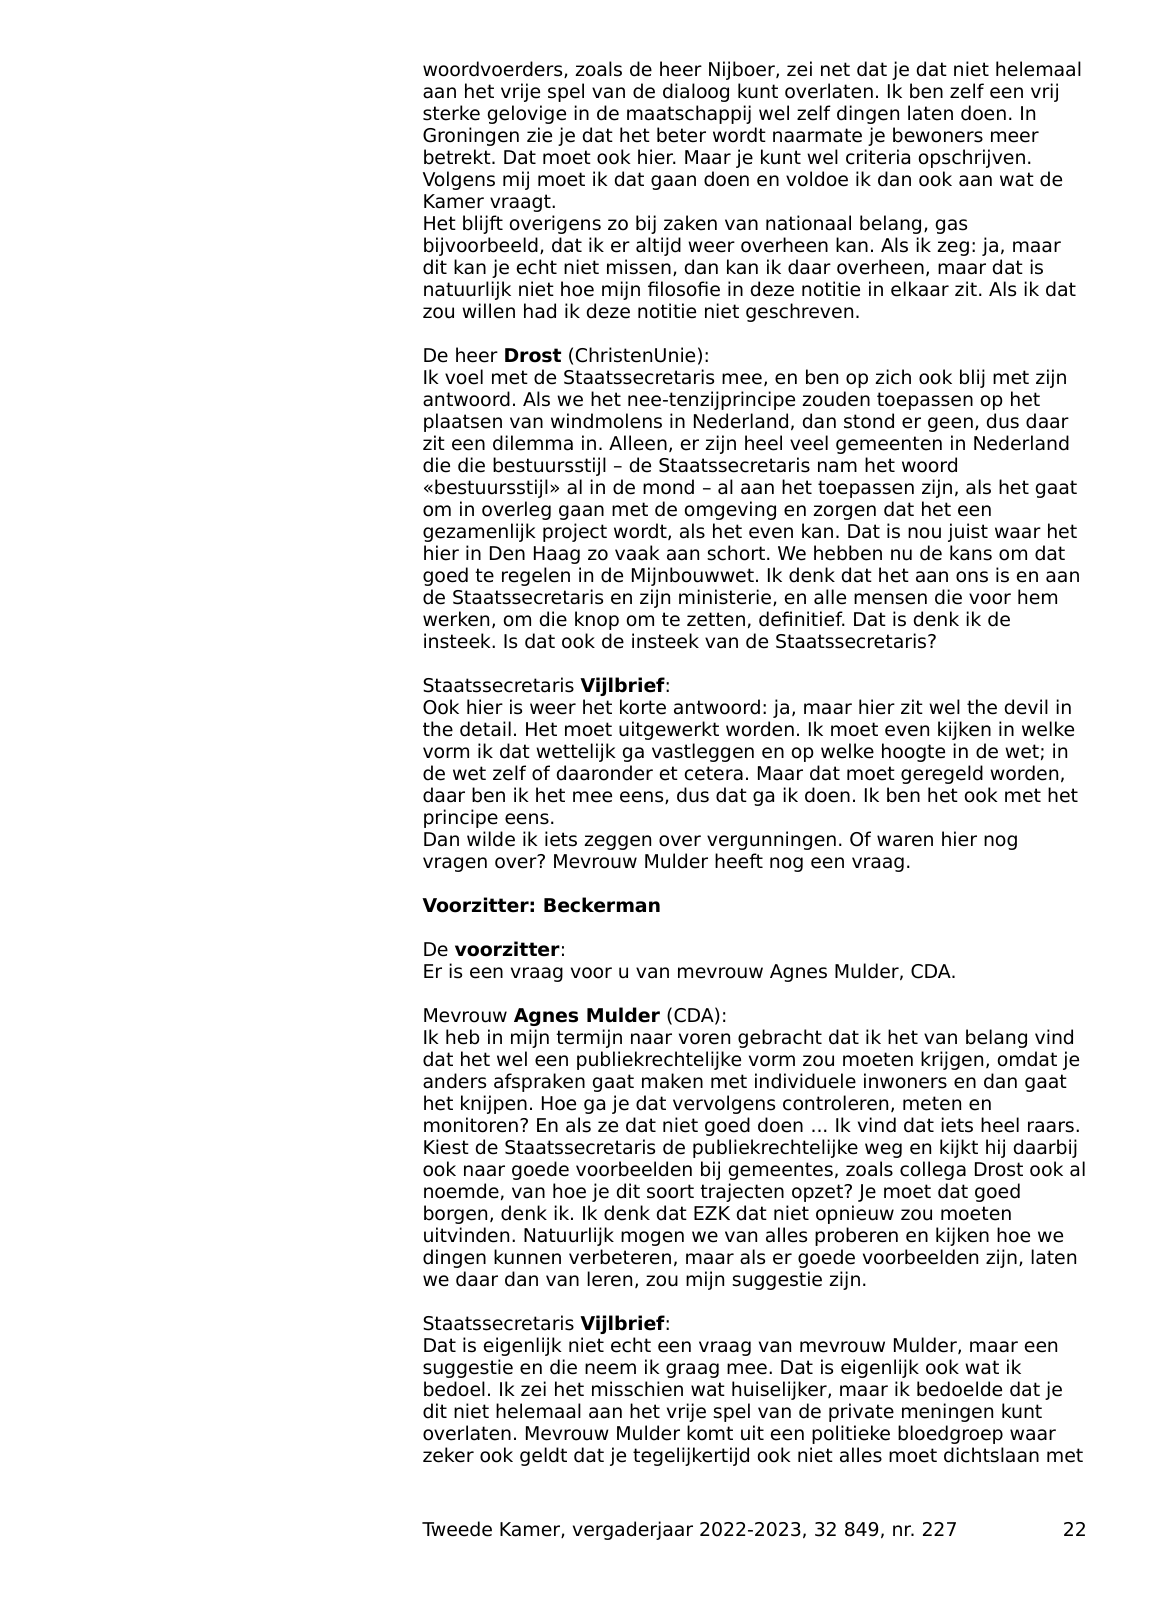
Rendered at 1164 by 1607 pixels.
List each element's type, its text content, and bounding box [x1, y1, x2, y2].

text Het blijft overigens zo bij zaken van nationaal belang, gas bijvoorbeeld, dat ik er altijd weer overheen kan. Als ik zeg: ja, maar dit kan je echt niet missen, dan kan ik daar overheen, maar dat is natuurlijk niet hoe mijn filosofie in deze notitie in elkaar zit. Als ik dat zou willen had ik deze notitie niet geschreven. [422, 213, 1087, 323]
text Ik voel met de Staatssecretaris mee, en ben op zich ook blij met zijn antwoord. Als we het nee-tenzijprincipe zouden toepassen op het plaatsen van windmolens in Nederland, dan stond er geen, dus daar zit een dilemma in. Alleen, er zijn heel veel gemeenten in Nederland die die bestuursstijl – de Staatssecretaris nam het woord «bestuursstijl» al in de mond – al aan het toepassen zijn, als het gaat om in overleg gaan met de omgeving en zorgen dat het een gezamenlijk project wordt, als het even kan. Dat is nou juist waar het hier in Den Haag zo vaak aan schort. We hebben nu de kans om dat goed te regelen in de Mijnbouwwet. Ik denk dat het aan ons is en aan de Staatssecretaris en zijn ministerie, en alle mensen die voor hem werken, om die knop om te zetten, definitief. Dat is denk ik de insteek. Is dat ook de insteek van de Staatssecretaris? [422, 367, 1087, 653]
text woordvoerders, zoals de heer Nijboer, zei net dat je dat niet helemaal aan het vrije spel van de dialoog kunt overlaten. Ik ben zelf een vrij sterke gelovige in de maatschappij wel zelf dingen laten doen. In Groningen zie je dat het beter wordt naarmate je bewoners meer betrekt. Dat moet ook hier. Maar je kunt wel criteria opschrijven. Volgens mij moet ik dat gaan doen en voldoe ik dan ook aan wat de Kamer vraagt. [422, 59, 1087, 213]
text Ik heb in mijn termijn naar voren gebracht dat ik het van belang vind dat het wel een publiekrechtelijke vorm zou moeten krijgen, omdat je anders afspraken gaat maken met individuele inwoners en dan gaat het knijpen. Hoe ga je dat vervolgens controleren, meten en monitoren? En als ze dat niet goed doen ... Ik vind dat iets heel raars. Kiest de Staatssecretaris de publiekrechtelijke weg en kijkt hij daarbij ook naar goede voorbeelden bij gemeentes, zoals collega Drost ook al noemde, van hoe je dit soort trajecten opzet? Je moet dat goed borgen, denk ik. Ik denk dat EZK dat niet opnieuw zou moeten uitvinden. Natuurlijk mogen we van alles proberen en kijken hoe we dingen kunnen verbeteren, maar als er goede voorbeelden zijn, laten we daar dan van leren, zou mijn suggestie zijn. [422, 1027, 1087, 1291]
text De heer Drost (ChristenUnie): [422, 345, 1087, 367]
subtitle Voorzitter: Beckerman [422, 895, 1087, 917]
text Er is een vraag voor u van mevrouw Agnes Mulder, CDA. [422, 961, 1087, 983]
text Dan wilde ik iets zeggen over vergunningen. Of waren hier nog vragen over? Mevrouw Mulder heeft nog een vraag. [422, 829, 1087, 873]
text Staatssecretaris Vijlbrief: [422, 1313, 1087, 1335]
text Mevrouw Agnes Mulder (CDA): [422, 1005, 1087, 1027]
text Staatssecretaris Vijlbrief: [422, 675, 1087, 697]
text Dat is eigenlijk niet echt een vraag van mevrouw Mulder, maar een suggestie en die neem ik graag mee. Dat is eigenlijk ook wat ik bedoel. Ik zei het misschien wat huiselijker, maar ik bedoelde dat je dit niet helemaal aan het vrije spel van de private meningen kunt overlaten. Mevrouw Mulder komt uit een politieke bloedgroep waar zeker ook geldt dat je tegelijkertijd ook niet alles moet dichtslaan met [422, 1335, 1087, 1467]
text Ook hier is weer het korte antwoord: ja, maar hier zit wel the devil in the detail. Het moet uitgewerkt worden. Ik moet even kijken in welke vorm ik dat wettelijk ga vastleggen en op welke hoogte in de wet; in de wet zelf of daaronder et cetera. Maar dat moet geregeld worden, daar ben ik het mee eens, dus dat ga ik doen. Ik ben het ook met het principe eens. [422, 697, 1087, 829]
text De voorzitter: [422, 939, 1087, 961]
